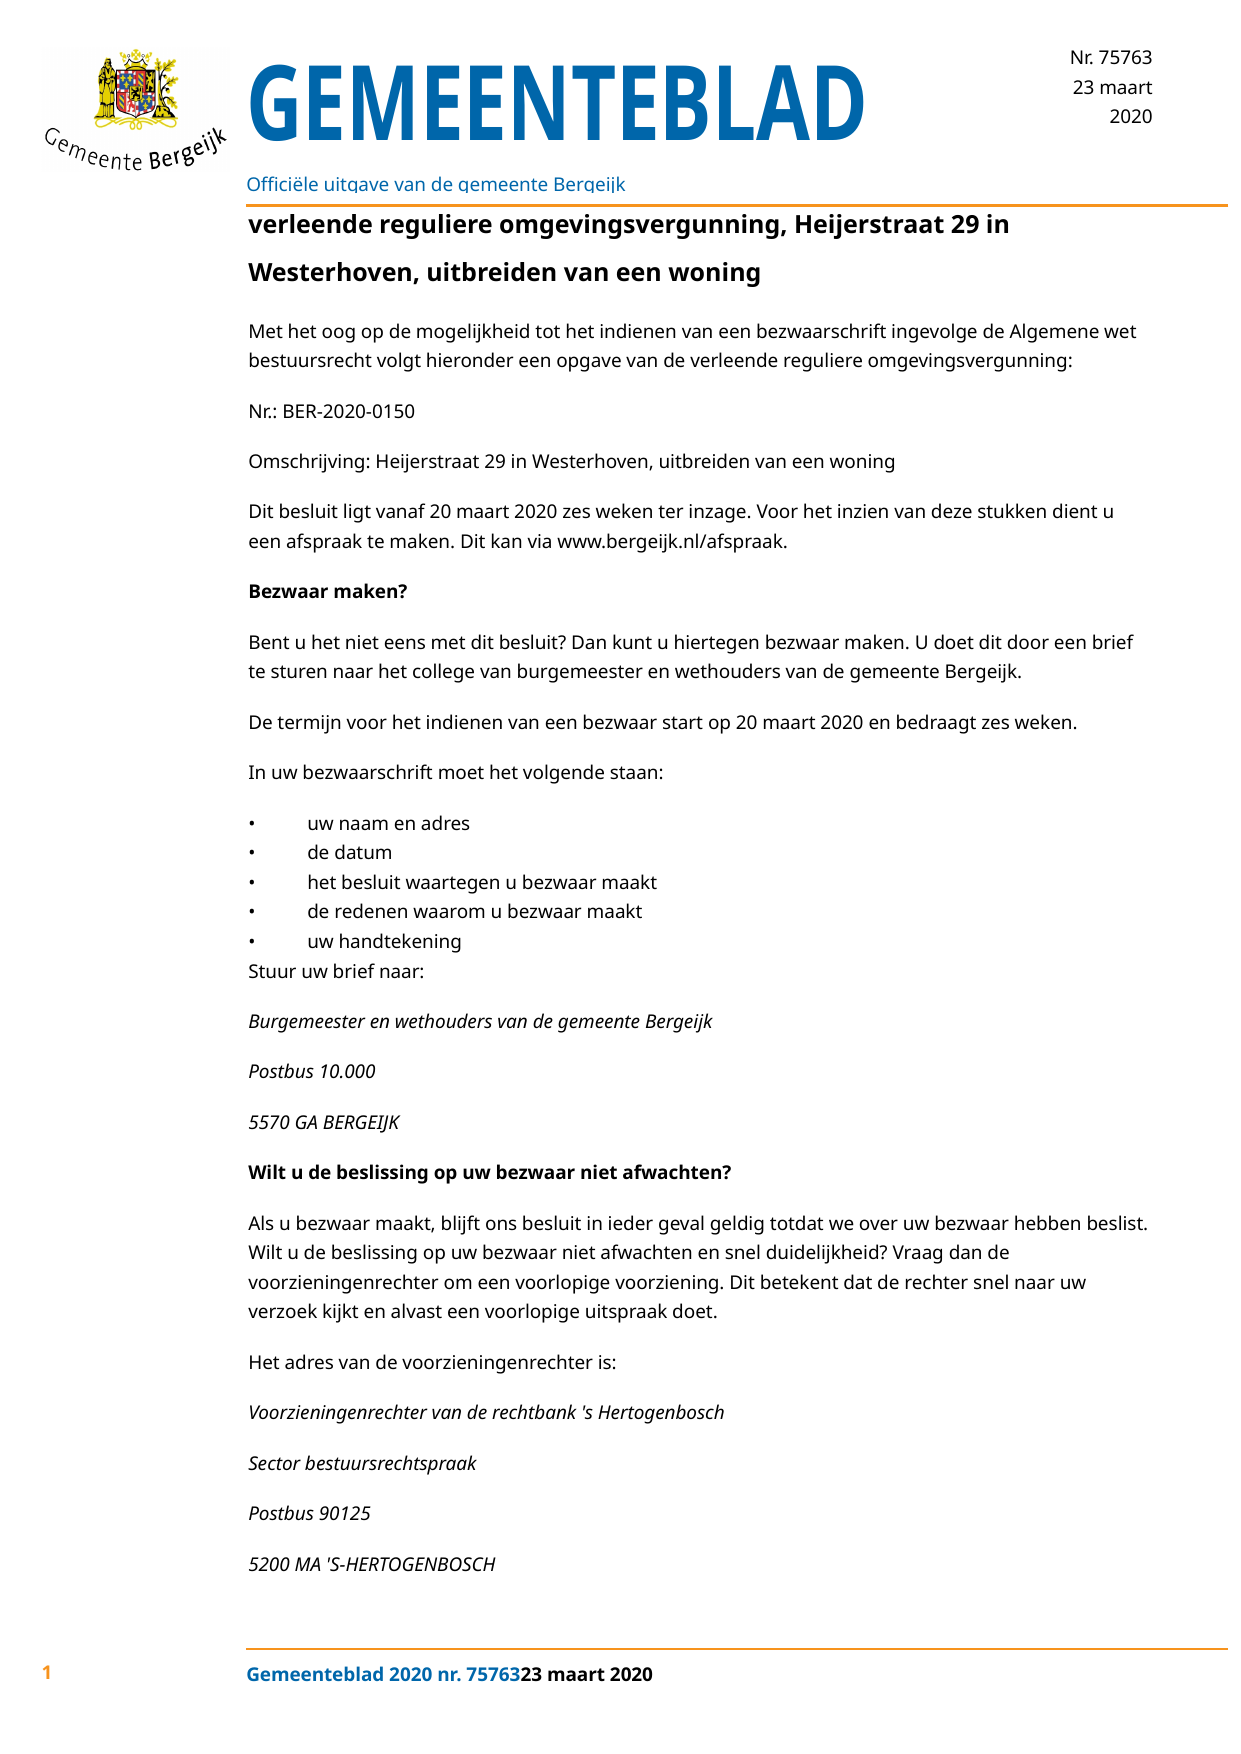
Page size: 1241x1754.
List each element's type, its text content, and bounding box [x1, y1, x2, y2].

text Dit besluit ligt vanaf 20 maart 2020 zes weken ter inzage. Voor het inzien van deze stukken dient u een afspraak te maken. Dit kan via www.bergeijk.nl/afspraak. [248, 499, 1152, 554]
text Omschrijving: Heijerstraat 29 in Westerhoven, uitbreiden van een woning [248, 448, 1152, 474]
text Met het oog op de mogelijkheid tot het indienen van een bezwaarschrift ingevolge de Algemene wet bestuursrecht volgt hieronder een opgave van de verleende reguliere omgevingsvergunning: [248, 318, 1152, 373]
list de redenen waarom u bezwaar maakt [248, 899, 1152, 924]
text 5200 MA 'S-HERTOGENBOSCH [248, 1551, 1152, 1577]
list het besluit waartegen u bezwaar maakt [248, 869, 1152, 895]
text Bent u het niet eens met dit besluit? Dan kunt u hiertegen bezwaar maken. U doet dit door een brief te sturen naar het college van burgemeester en wethouders van de gemeente Bergeijk. [248, 629, 1152, 684]
text Bezwaar maken? [248, 579, 1152, 604]
text verleende reguliere omgevingsvergunning, Heijerstraat 29 in Westerhoven, uitbreiden van een woning [248, 207, 1152, 288]
text Burgemeester en wethouders van de gemeente Bergeijk [248, 1008, 1152, 1034]
picture [41, 47, 231, 172]
text De termijn voor het indienen van een bezwaar start op 20 maart 2020 en bedraagt zes weken. [248, 709, 1152, 735]
text Stuur uw brief naar: [248, 958, 1152, 984]
text In uw bezwaarschrift moet het volgende staan: [248, 759, 1152, 785]
list uw handtekening [248, 928, 1152, 954]
text Sector bestuursrechtspraak [248, 1450, 1152, 1476]
text Postbus 10.000 [248, 1059, 1152, 1084]
text Wilt u de beslissing op uw bezwaar niet afwachten? [248, 1159, 1152, 1185]
text 5570 GA BERGEIJK [248, 1109, 1152, 1135]
text Voorzieningenrechter van de rechtbank 's Hertogenbosch [248, 1399, 1152, 1425]
list de datum [248, 839, 1152, 865]
list uw naam en adres [248, 810, 1152, 836]
text Nr.: BER-2020-0150 [248, 398, 1152, 424]
text Het adres van de voorzieningenrechter is: [248, 1349, 1152, 1375]
text Als u bezwaar maakt, blijft ons besluit in ieder geval geldig totdat we over uw bezwaar hebben beslist. Wilt u de beslissing op uw bezwaar niet afwachten en snel duidelijkheid? Vraag dan de voorzieningenrechter om een voorlopige voorziening. Dit betekent dat de rechter snel naar uw verzoek kijkt en alvast een voorlopige uitspraak doet. [248, 1210, 1152, 1324]
text Postbus 90125 [248, 1500, 1152, 1526]
